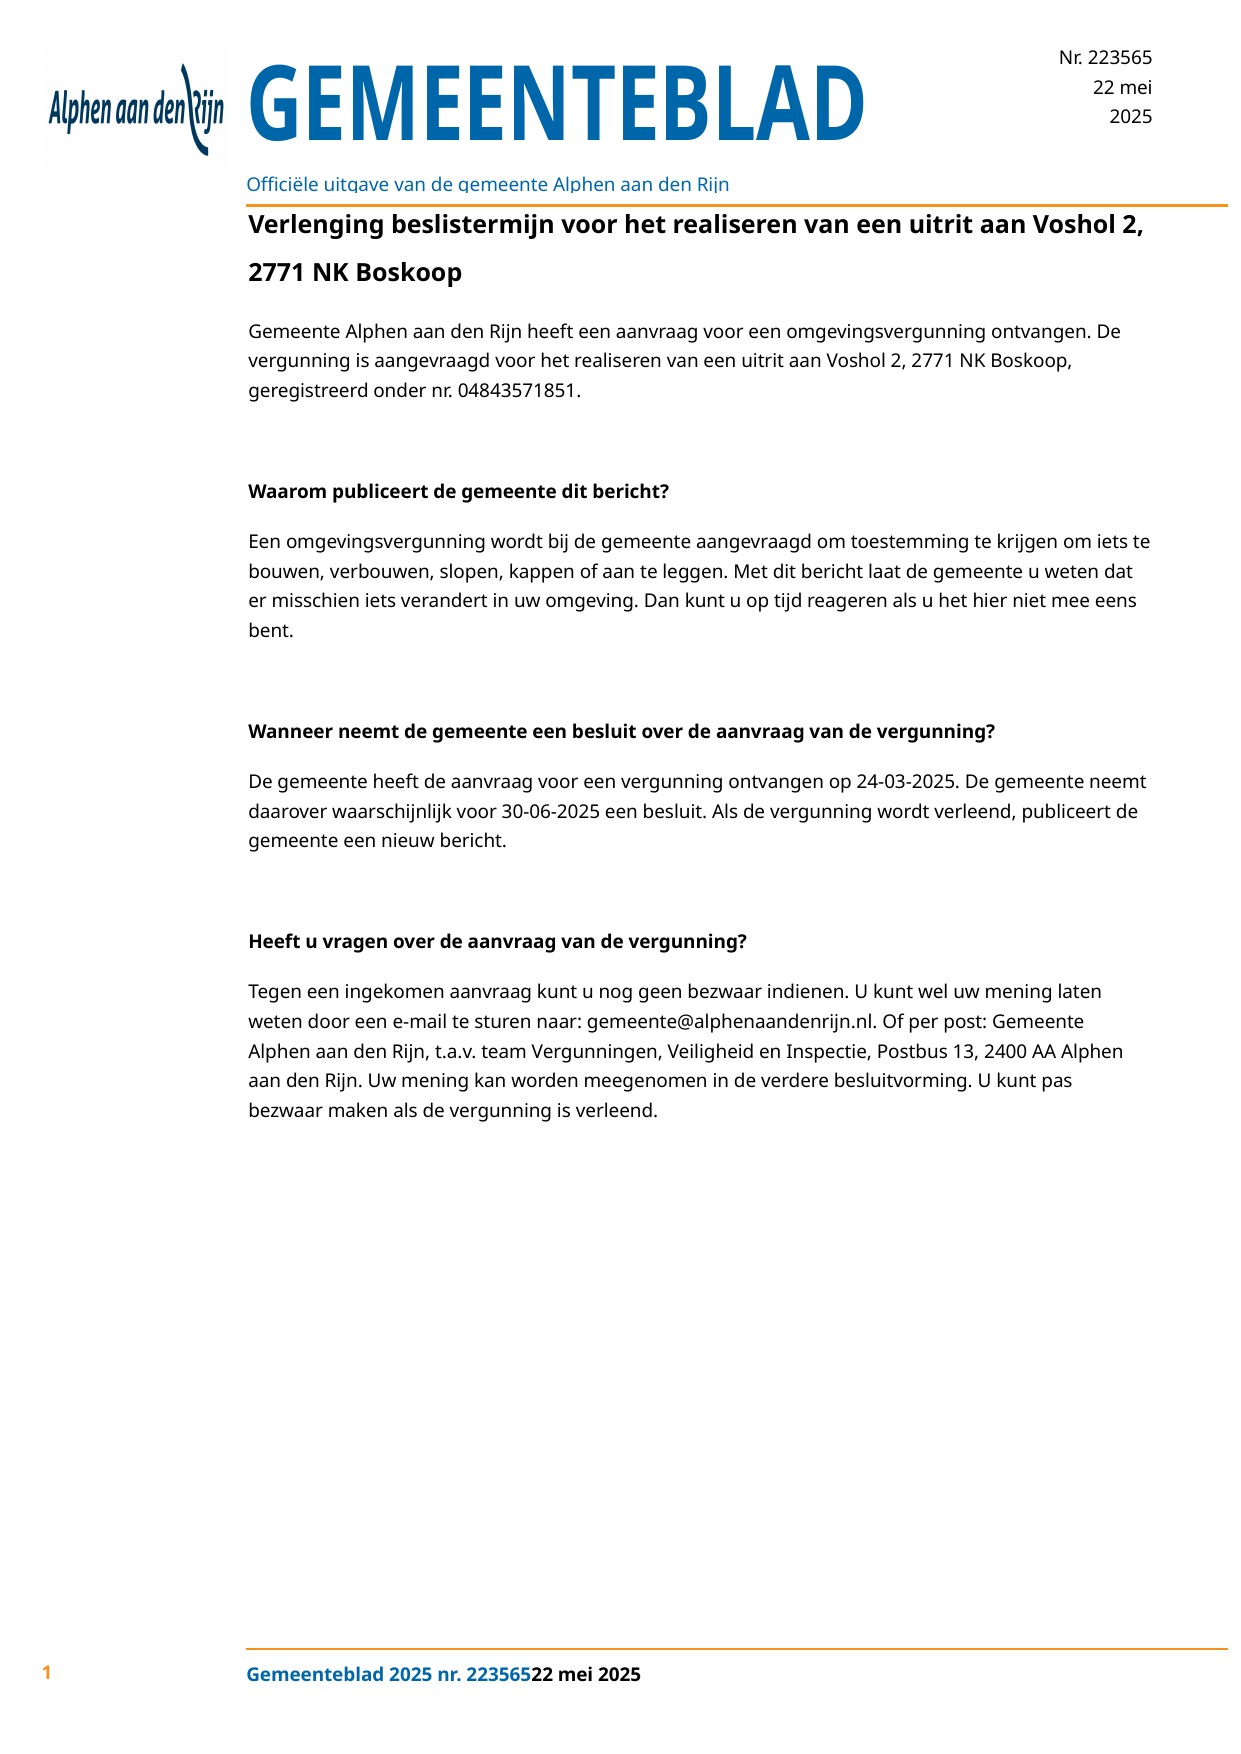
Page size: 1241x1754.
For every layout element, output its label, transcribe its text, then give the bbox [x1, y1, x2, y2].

text Heeft u vragen over de aanvraag van de vergunning? [248, 928, 1152, 954]
text De gemeente heeft de aanvraag voor een vergunning ontvangen op 24-03-2025. De gemeente neemt daarover waarschijnlijk voor 30-06-2025 een besluit. Als de vergunning wordt verleend, publiceert de gemeente een nieuw bericht. [248, 768, 1152, 853]
text Waarom publiceert de gemeente dit bericht? [248, 478, 1152, 504]
text Tegen een ingekomen aanvraag kunt u nog geen bezwaar indienen. U kunt wel uw mening laten weten door een e-mail te sturen naar: gemeente@alphenaandenrijn.nl. Of per post: Gemeente Alphen aan den Rijn, t.a.v. team Vergunningen, Veiligheid en Inspectie, Postbus 13, 2400 AA Alphen aan den Rijn. Uw mening kan worden meegenomen in de verdere besluitvorming. U kunt pas bezwaar maken als de vergunning is verleend. [248, 979, 1152, 1123]
text Gemeente Alphen aan den Rijn heeft een aanvraag voor een omgevingsvergunning ontvangen. De vergunning is aangevraagd voor het realiseren van een uitrit aan Voshol 2, 2771 NK Boskoop, geregistreerd onder nr. 04843571851. [248, 318, 1152, 403]
picture [41, 47, 231, 172]
text Een omgevingsvergunning wordt bij de gemeente aangevraagd om toestemming te krijgen om iets te bouwen, verbouwen, slopen, kappen of aan te leggen. Met dit bericht laat de gemeente u weten dat er misschien iets verandert in uw omgeving. Dan kunt u op tijd reageren als u het hier niet mee eens bent. [248, 528, 1152, 643]
text Verlenging beslistermijn voor het realiseren van een uitrit aan Voshol 2, 2771 NK Boskoop [248, 207, 1152, 288]
text Wanneer neemt de gemeente een besluit over de aanvraag van de vergunning? [248, 718, 1152, 744]
